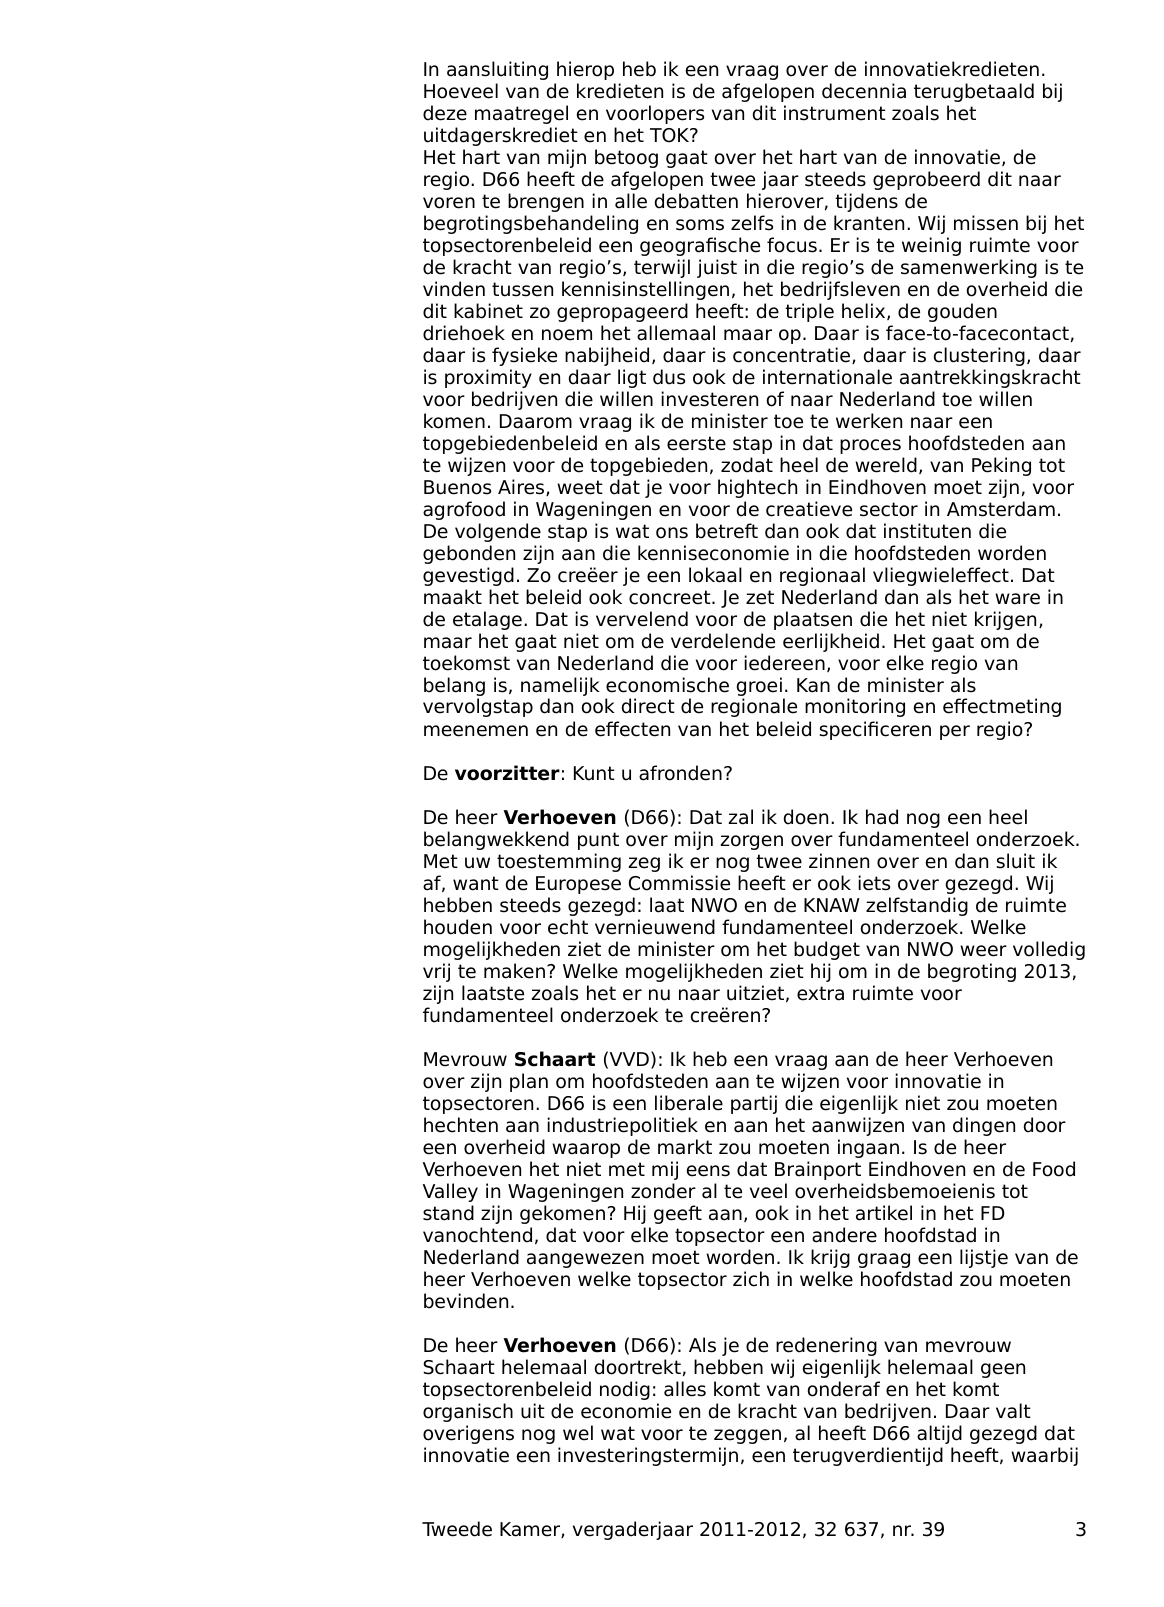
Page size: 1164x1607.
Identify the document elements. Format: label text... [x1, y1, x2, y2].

text De heer Verhoeven (D66): Dat zal ik doen. Ik had nog een heel belangwekkend punt over mijn zorgen over fundamenteel onderzoek. Met uw toestemming zeg ik er nog twee zinnen over en dan sluit ik af, want de Europese Commissie heeft er ook iets over gezegd. Wij hebben steeds gezegd: laat NWO en de KNAW zelfstandig de ruimte houden voor echt vernieuwend fundamenteel onderzoek. Welke mogelijkheden ziet de minister om het budget van NWO weer volledig vrij te maken? Welke mogelijkheden ziet hij om in de begroting 2013, zijn laatste zoals het er nu naar uitziet, extra ruimte voor fundamenteel onderzoek te creëren? [422, 807, 1087, 1027]
text Het hart van mijn betoog gaat over het hart van de innovatie, de regio. D66 heeft de afgelopen twee jaar steeds geprobeerd dit naar voren te brengen in alle debatten hierover, tijdens de begrotingsbehandeling en soms zelfs in de kranten. Wij missen bij het topsectorenbeleid een geografische focus. Er is te weinig ruimte voor de kracht van regio’s, terwijl juist in die regio’s de samenwerking is te vinden tussen kennisinstellingen, het bedrijfsleven en de overheid die dit kabinet zo gepropageerd heeft: de triple helix, de gouden driehoek en noem het allemaal maar op. Daar is face-to-facecontact, daar is fysieke nabijheid, daar is concentratie, daar is clustering, daar is proximity en daar ligt dus ook de internationale aantrekkingskracht voor bedrijven die willen investeren of naar Nederland toe willen komen. Daarom vraag ik de minister toe te werken naar een topgebiedenbeleid en als eerste stap in dat proces hoofdsteden aan te wijzen voor de topgebieden, zodat heel de wereld, van Peking tot Buenos Aires, weet dat je voor hightech in Eindhoven moet zijn, voor agrofood in Wageningen en voor de creatieve sector in Amsterdam. De volgende stap is wat ons betreft dan ook dat instituten die gebonden zijn aan die kenniseconomie in die hoofdsteden worden gevestigd. Zo creëer je een lokaal en regionaal vliegwieleffect. Dat maakt het beleid ook concreet. Je zet Nederland dan als het ware in de etalage. Dat is vervelend voor de plaatsen die het niet krijgen, maar het gaat niet om de verdelende eerlijkheid. Het gaat om de toekomst van Nederland die voor iedereen, voor elke regio van belang is, namelijk economische groei. Kan de minister als vervolgstap dan ook direct de regionale monitoring en effectmeting meenemen en de effecten van het beleid specificeren per regio? [422, 147, 1087, 740]
text De heer Verhoeven (D66): Als je de redenering van mevrouw Schaart helemaal doortrekt, hebben wij eigenlijk helemaal geen topsectorenbeleid nodig: alles komt van onderaf en het komt organisch uit de economie en de kracht van bedrijven. Daar valt overigens nog wel wat voor te zeggen, al heeft D66 altijd gezegd dat innovatie een investeringstermijn, een terugverdientijd heeft, waarbij [422, 1335, 1087, 1467]
text In aansluiting hierop heb ik een vraag over de innovatiekredieten. Hoeveel van de kredieten is de afgelopen decennia terugbetaald bij deze maatregel en voorlopers van dit instrument zoals het uitdagerskrediet en het TOK? [422, 59, 1087, 147]
text Mevrouw Schaart (VVD): Ik heb een vraag aan de heer Verhoeven over zijn plan om hoofdsteden aan te wijzen voor innovatie in topsectoren. D66 is een liberale partij die eigenlijk niet zou moeten hechten aan industriepolitiek en aan het aanwijzen van dingen door een overheid waarop de markt zou moeten ingaan. Is de heer Verhoeven het niet met mij eens dat Brainport Eindhoven en de Food Valley in Wageningen zonder al te veel overheidsbemoeienis tot stand zijn gekomen? Hij geeft aan, ook in het artikel in het FD vanochtend, dat voor elke topsector een andere hoofdstad in Nederland aangewezen moet worden. Ik krijg graag een lijstje van de heer Verhoeven welke topsector zich in welke hoofdstad zou moeten bevinden. [422, 1049, 1087, 1312]
text De voorzitter: Kunt u afronden? [422, 763, 1087, 784]
